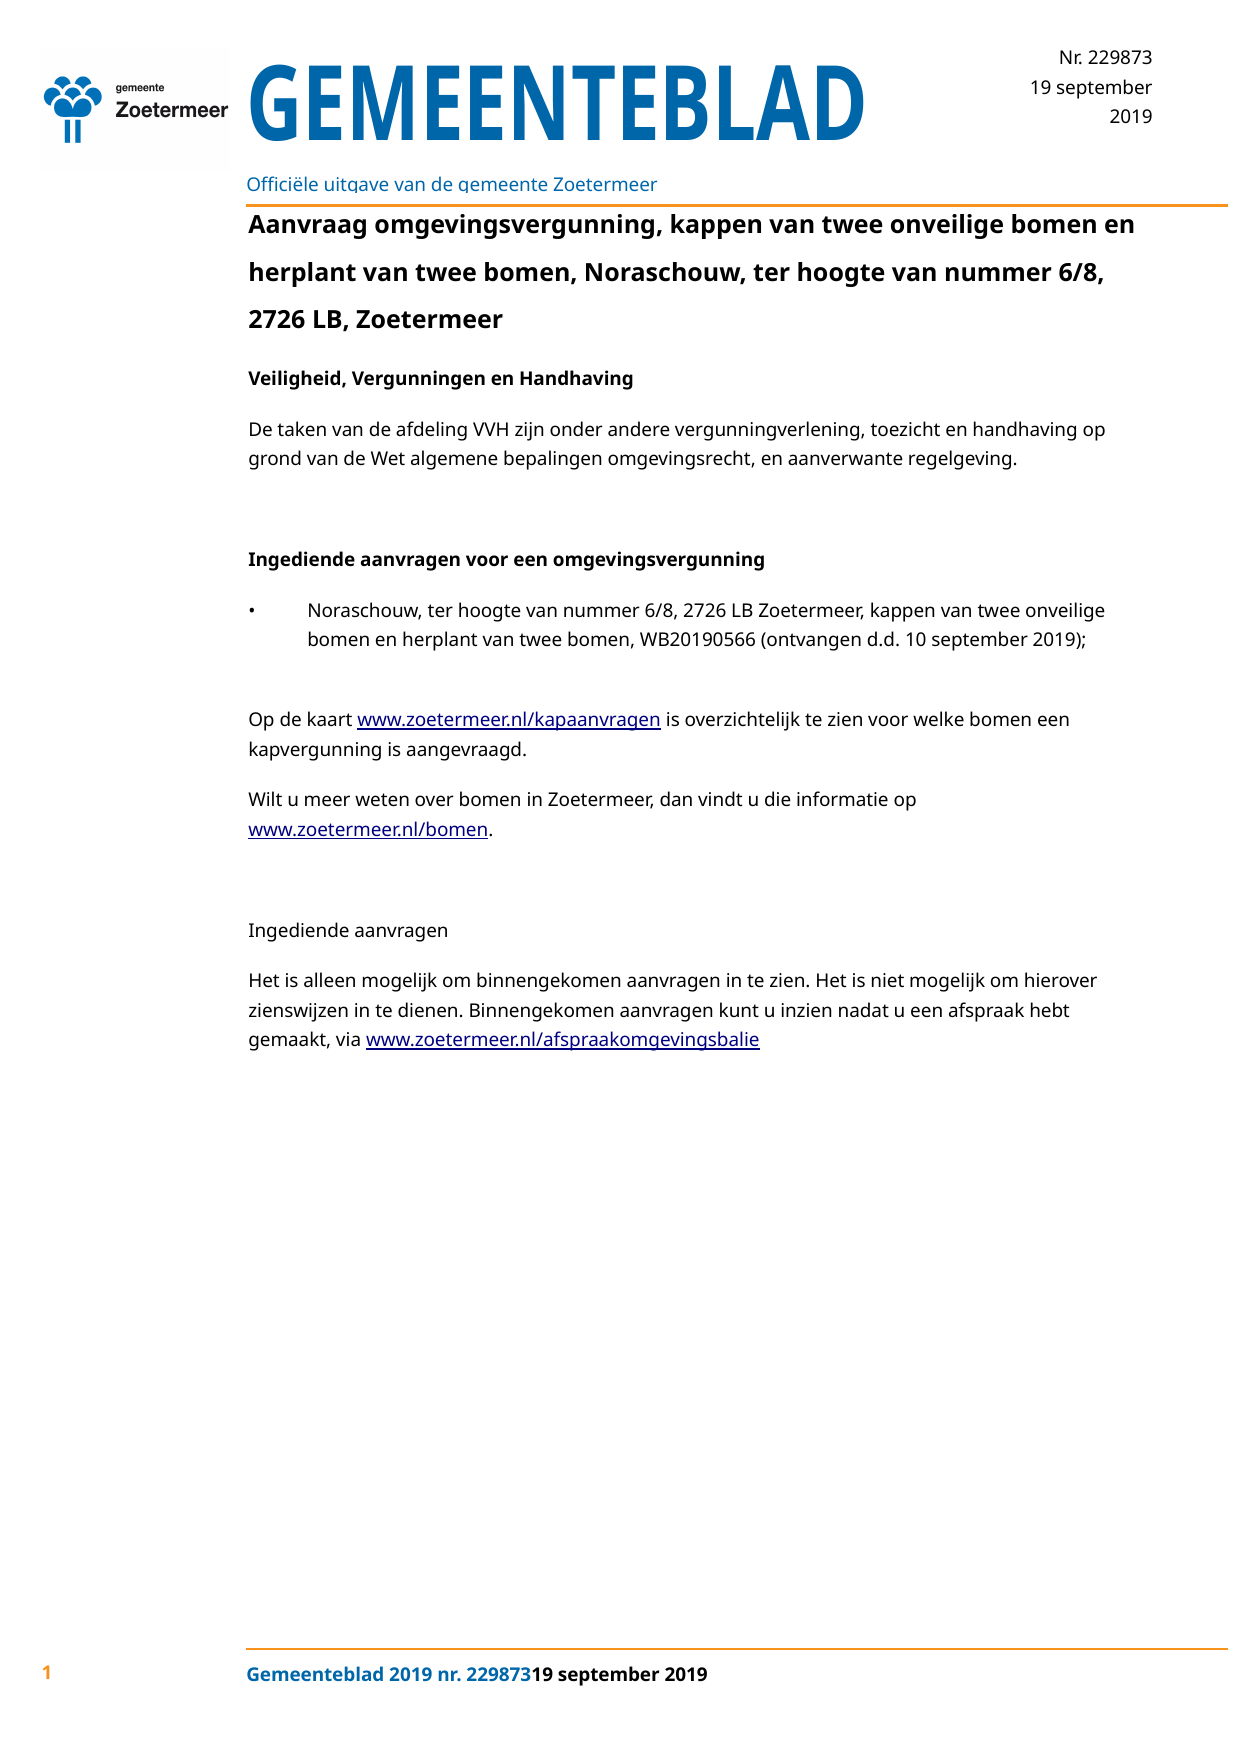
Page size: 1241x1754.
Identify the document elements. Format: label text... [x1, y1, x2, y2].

text Veiligheid, Vergunningen en Handhaving [248, 366, 1152, 391]
list Noraschouw, ter hoogte van nummer 6/8, 2726 LB Zoetermeer, kappen van twee onveilige bomen en herplant van twee bomen, WB20190566 (ontvangen d.d. 10 september 2019); [248, 597, 1152, 652]
text Op de kaart www.zoetermeer.nl/kapaanvragen is overzichtelijk te zien voor welke bomen een kapvergunning is aangevraagd. [248, 706, 1152, 762]
text Ingediende aanvragen [248, 917, 1152, 942]
picture [41, 47, 231, 172]
text Ingediende aanvragen voor een omgevingsvergunning [248, 546, 1152, 572]
text De taken van de afdeling VVH zijn onder andere vergunningverlening, toezicht en handhaving op grond van de Wet algemene bepalingen omgevingsrecht, en aanverwante regelgeving. [248, 416, 1152, 471]
text Wilt u meer weten over bomen in Zoetermeer, dan vindt u die informatie op www.zoetermeer.nl/bomen. [248, 786, 1152, 842]
text Aanvraag omgevingsvergunning, kappen van twee onveilige bomen en herplant van twee bomen, Noraschouw, ter hoogte van nummer 6/8, 2726 LB, Zoetermeer [248, 207, 1152, 336]
text Het is alleen mogelijk om binnengekomen aanvragen in te zien. Het is niet mogelijk om hierover zienswijzen in te dienen. Binnengekomen aanvragen kunt u inzien nadat u een afspraak hebt gemaakt, via www.zoetermeer.nl/afspraakomgevingsbalie [248, 967, 1152, 1052]
